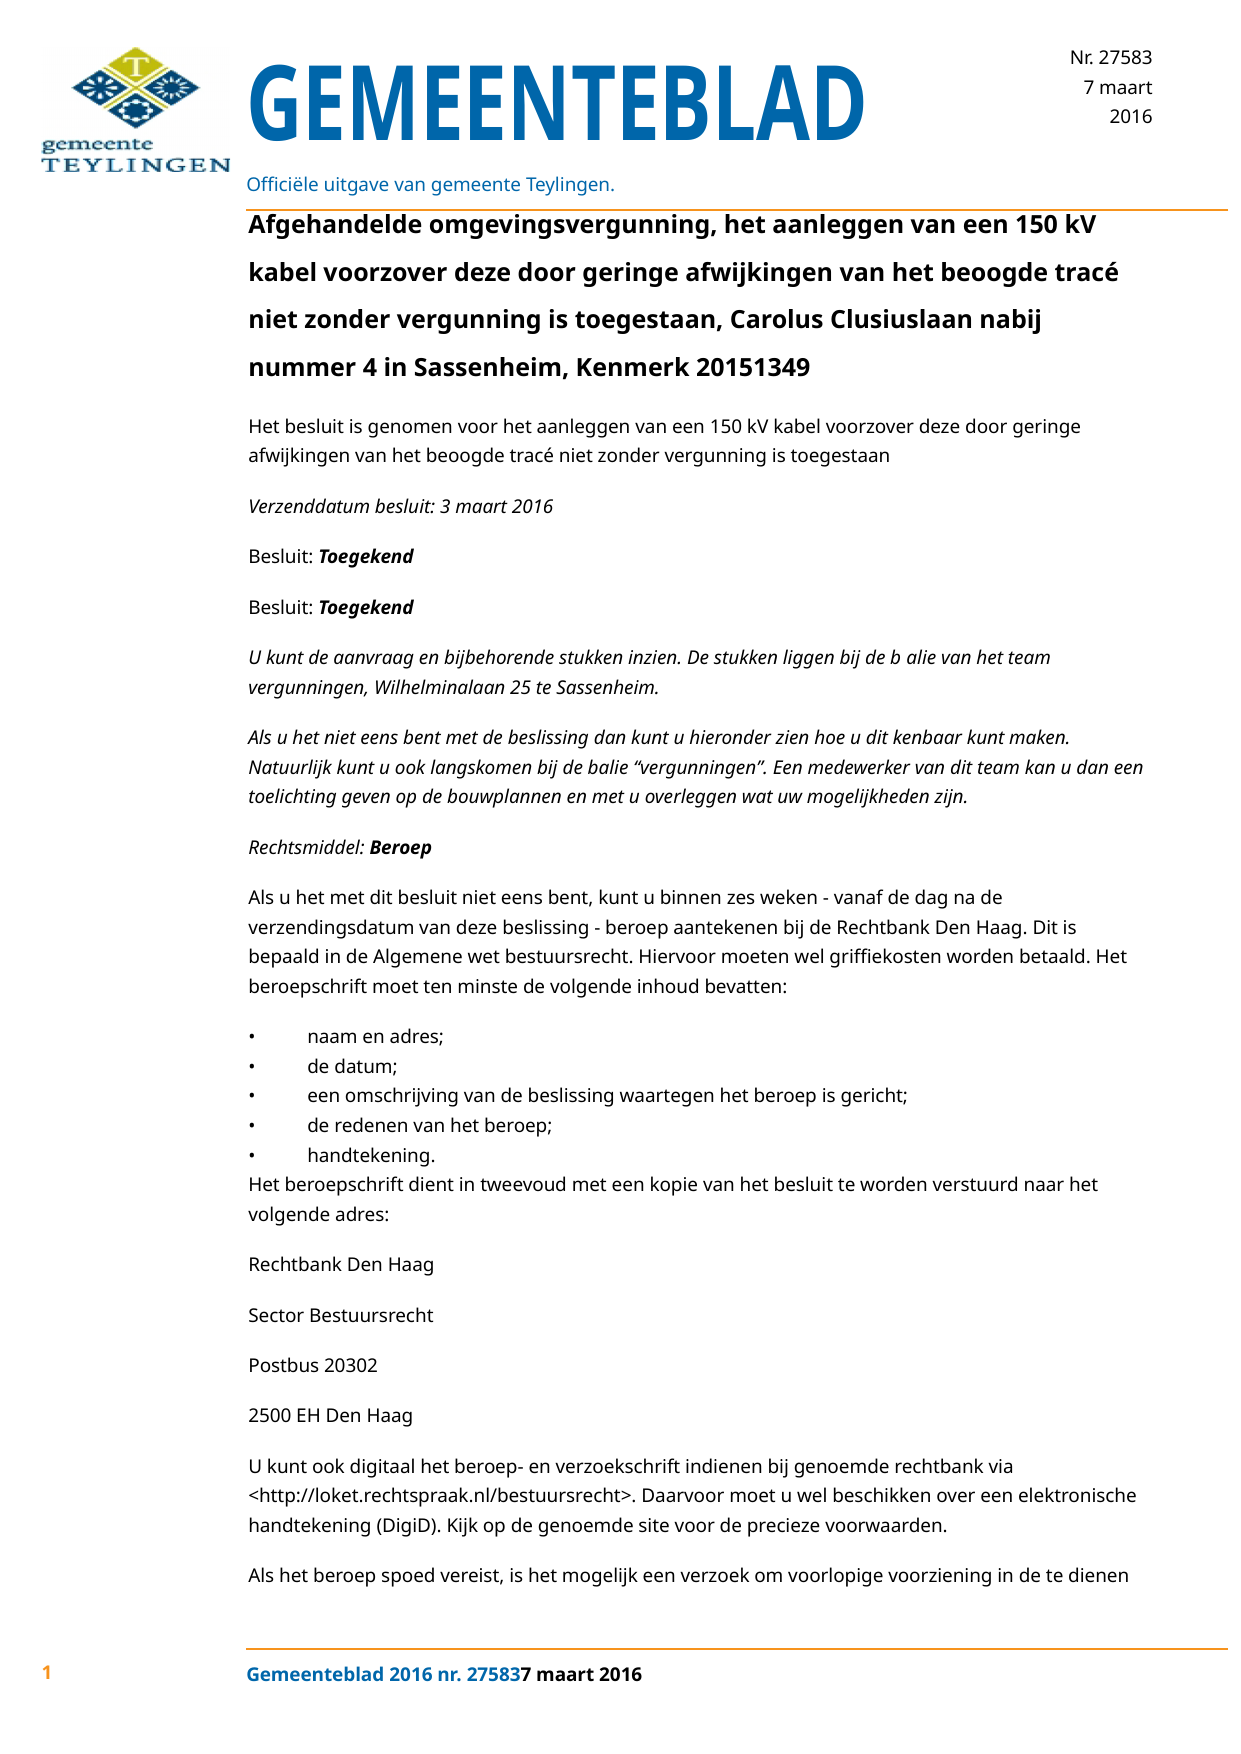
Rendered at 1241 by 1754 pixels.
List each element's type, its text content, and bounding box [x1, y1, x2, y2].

list een omschrijving van de beslissing waartegen het beroep is gericht; [248, 1083, 1152, 1108]
text U kunt ook digitaal het beroep- en verzoekschrift indienen bij genoemde rechtbank via <http://loket.rechtspraak.nl/bestuursrecht>. Daarvoor moet u wel beschikken over een elektronische handtekening (DigiD). Kijk op de genoemde site voor de precieze voorwaarden. [248, 1453, 1152, 1538]
list naam en adres; [248, 1023, 1152, 1049]
text Sector Bestuursrecht [248, 1302, 1152, 1328]
picture [41, 47, 231, 172]
text Afgehandelde omgevingsvergunning, het aanleggen van een 150 kV kabel voorzover deze door geringe afwijkingen van het beoogde tracé niet zonder vergunning is toegestaan, Carolus Clusiuslaan nabij nummer 4 in Sassenheim, Kenmerk 20151349 [248, 211, 1152, 384]
text Het beroepschrift dient in tweevoud met een kopie van het besluit te worden verstuurd naar het volgende adres: [248, 1171, 1152, 1227]
text Als u het met dit besluit niet eens bent, kunt u binnen zes weken - vanaf de dag na de verzendingsdatum van deze beslissing - beroep aantekenen bij de Rechtbank Den Haag. Dit is bepaald in de Algemene wet bestuursrecht. Hiervoor moeten wel griffiekosten worden betaald. Het beroepschrift moet ten minste de volgende inhoud bevatten: [248, 884, 1152, 999]
text Besluit: Toegekend [248, 594, 1152, 620]
text Als u het niet eens bent met de beslissing dan kunt u hieronder zien hoe u dit kenbaar kunt maken. Natuurlijk kunt u ook langskomen bij de balie “vergunningen”. Een medewerker van dit team kan u dan een toelichting geven op de bouwplannen en met u overleggen wat uw mogelijkheden zijn. [248, 724, 1152, 809]
list de datum; [248, 1053, 1152, 1079]
text Postbus 20302 [248, 1352, 1152, 1378]
list handtekening. [248, 1142, 1152, 1168]
list de redenen van het beroep; [248, 1112, 1152, 1138]
text 2500 EH Den Haag [248, 1403, 1152, 1428]
text Als het beroep spoed vereist, is het mogelijk een verzoek om voorlopige voorziening in de te dienen [248, 1563, 1152, 1588]
text Rechtbank Den Haag [248, 1251, 1152, 1277]
text Besluit: Toegekend [248, 543, 1152, 569]
text Rechtsmiddel: Beroep [248, 834, 1152, 860]
text U kunt de aanvraag en bijbehorende stukken inzien. De stukken liggen bij de b alie van het team vergunningen, Wilhelminalaan 25 te Sassenheim. [248, 644, 1152, 700]
text Verzenddatum besluit: 3 maart 2016 [248, 493, 1152, 519]
text Het besluit is genomen voor het aanleggen van een 150 kV kabel voorzover deze door geringe afwijkingen van het beoogde tracé niet zonder vergunning is toegestaan [248, 413, 1152, 468]
